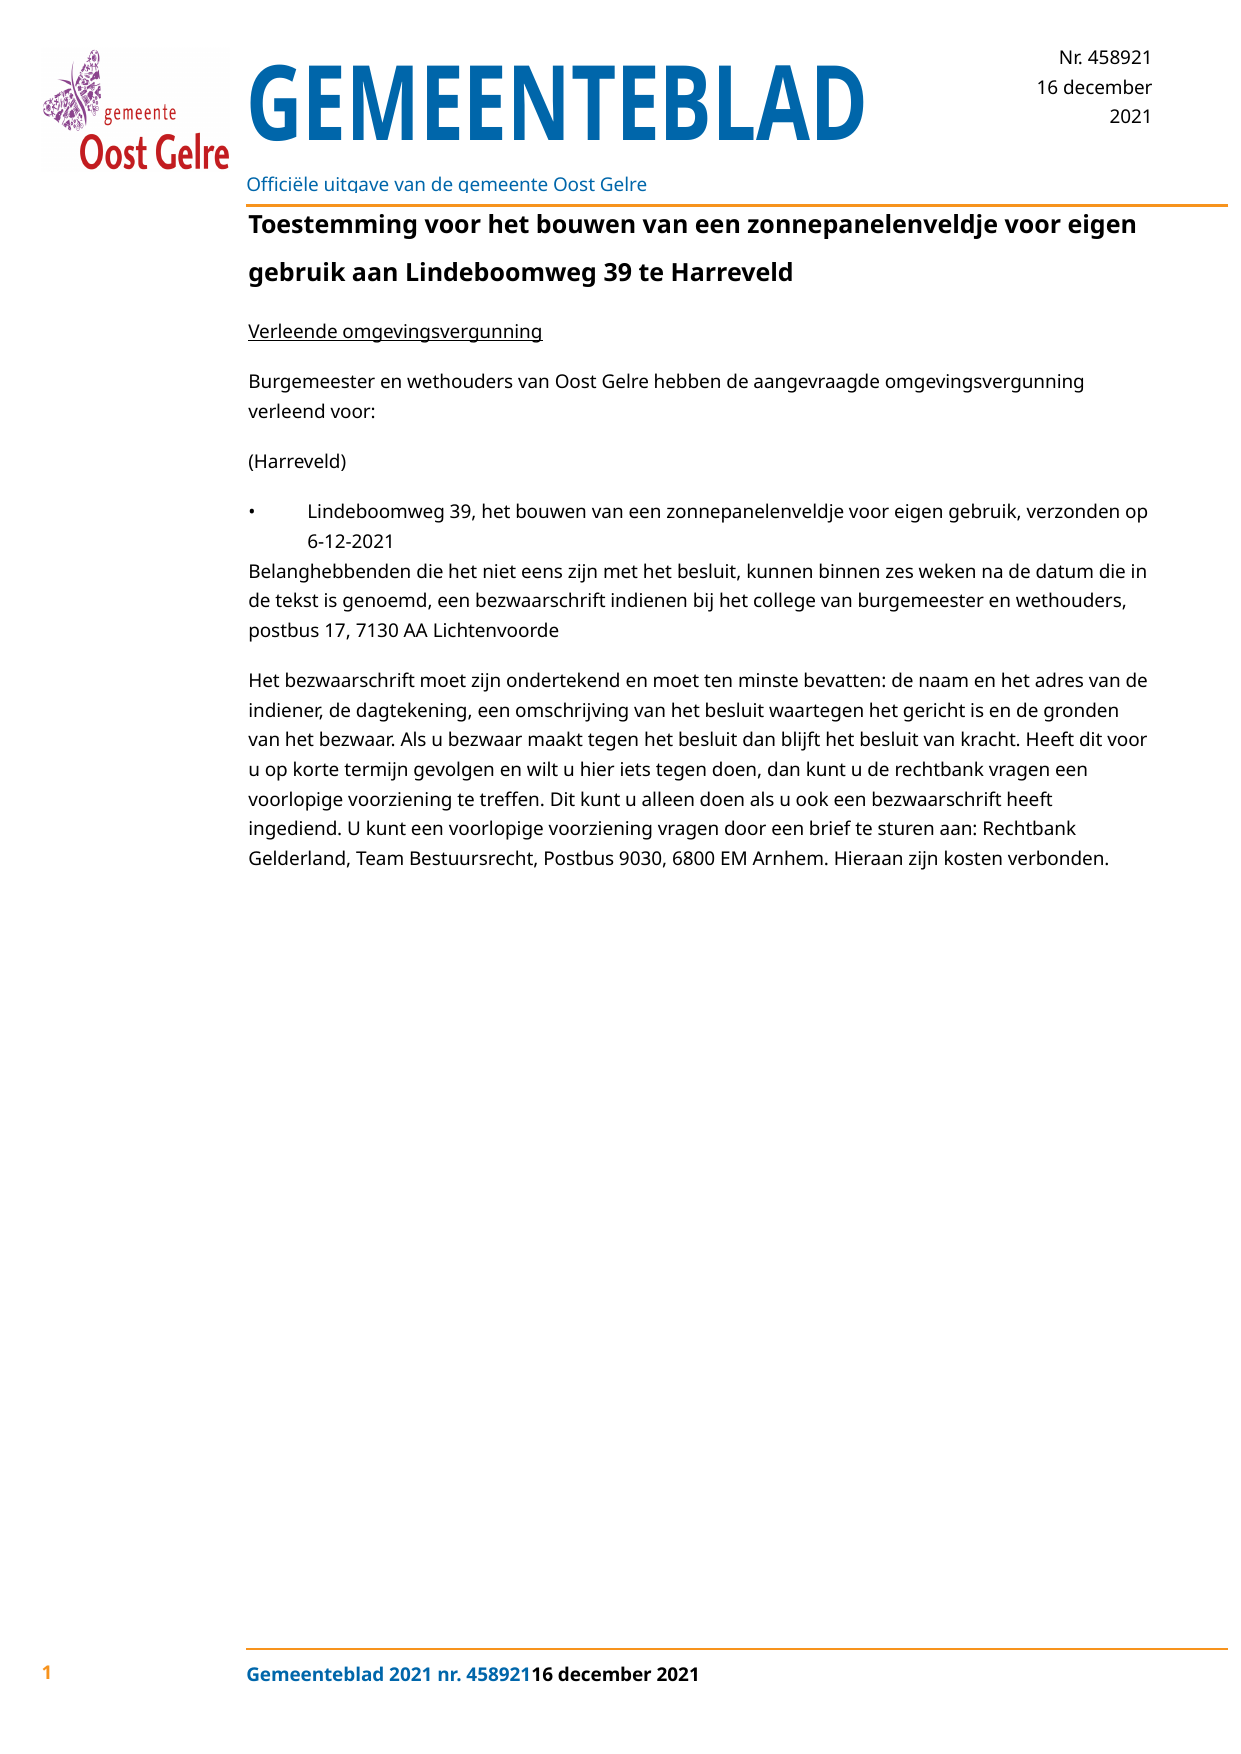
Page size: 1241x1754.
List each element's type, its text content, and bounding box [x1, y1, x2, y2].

text (Harreveld) [248, 448, 1152, 474]
text Het bezwaarschrift moet zijn ondertekend en moet ten minste bevatten: de naam en het adres van de indiener, de dagtekening, een omschrijving van het besluit waartegen het gericht is en de gronden van het bezwaar. Als u bezwaar maakt tegen het besluit dan blijft het besluit van kracht. Heeft dit voor u op korte termijn gevolgen en wilt u hier iets tegen doen, dan kunt u de rechtbank vragen een voorlopige voorziening te treffen. Dit kunt u alleen doen als u ook een bezwaarschrift heeft ingediend. U kunt een voorlopige voorziening vragen door een brief te sturen aan: Rechtbank Gelderland, Team Bestuursrecht, Postbus 9030, 6800 EM Arnhem. Hieraan zijn kosten verbonden. [248, 667, 1152, 871]
text Verleende omgevingsvergunning [248, 318, 1152, 344]
picture [41, 47, 231, 172]
list Lindeboomweg 39, het bouwen van een zonnepanelenveldje voor eigen gebruik, verzonden op 6-12-2021 [248, 499, 1152, 554]
text Burgemeester en wethouders van Oost Gelre hebben de aangevraagde omgevingsvergunning verleend voor: [248, 368, 1152, 424]
text Toestemming voor het bouwen van een zonnepanelenveldje voor eigen gebruik aan Lindeboomweg 39 te Harreveld [248, 207, 1152, 288]
text Belanghebbenden die het niet eens zijn met het besluit, kunnen binnen zes weken na de datum die in de tekst is genoemd, een bezwaarschrift indienen bij het college van burgemeester en wethouders, postbus 17, 7130 AA Lichtenvoorde [248, 558, 1152, 643]
